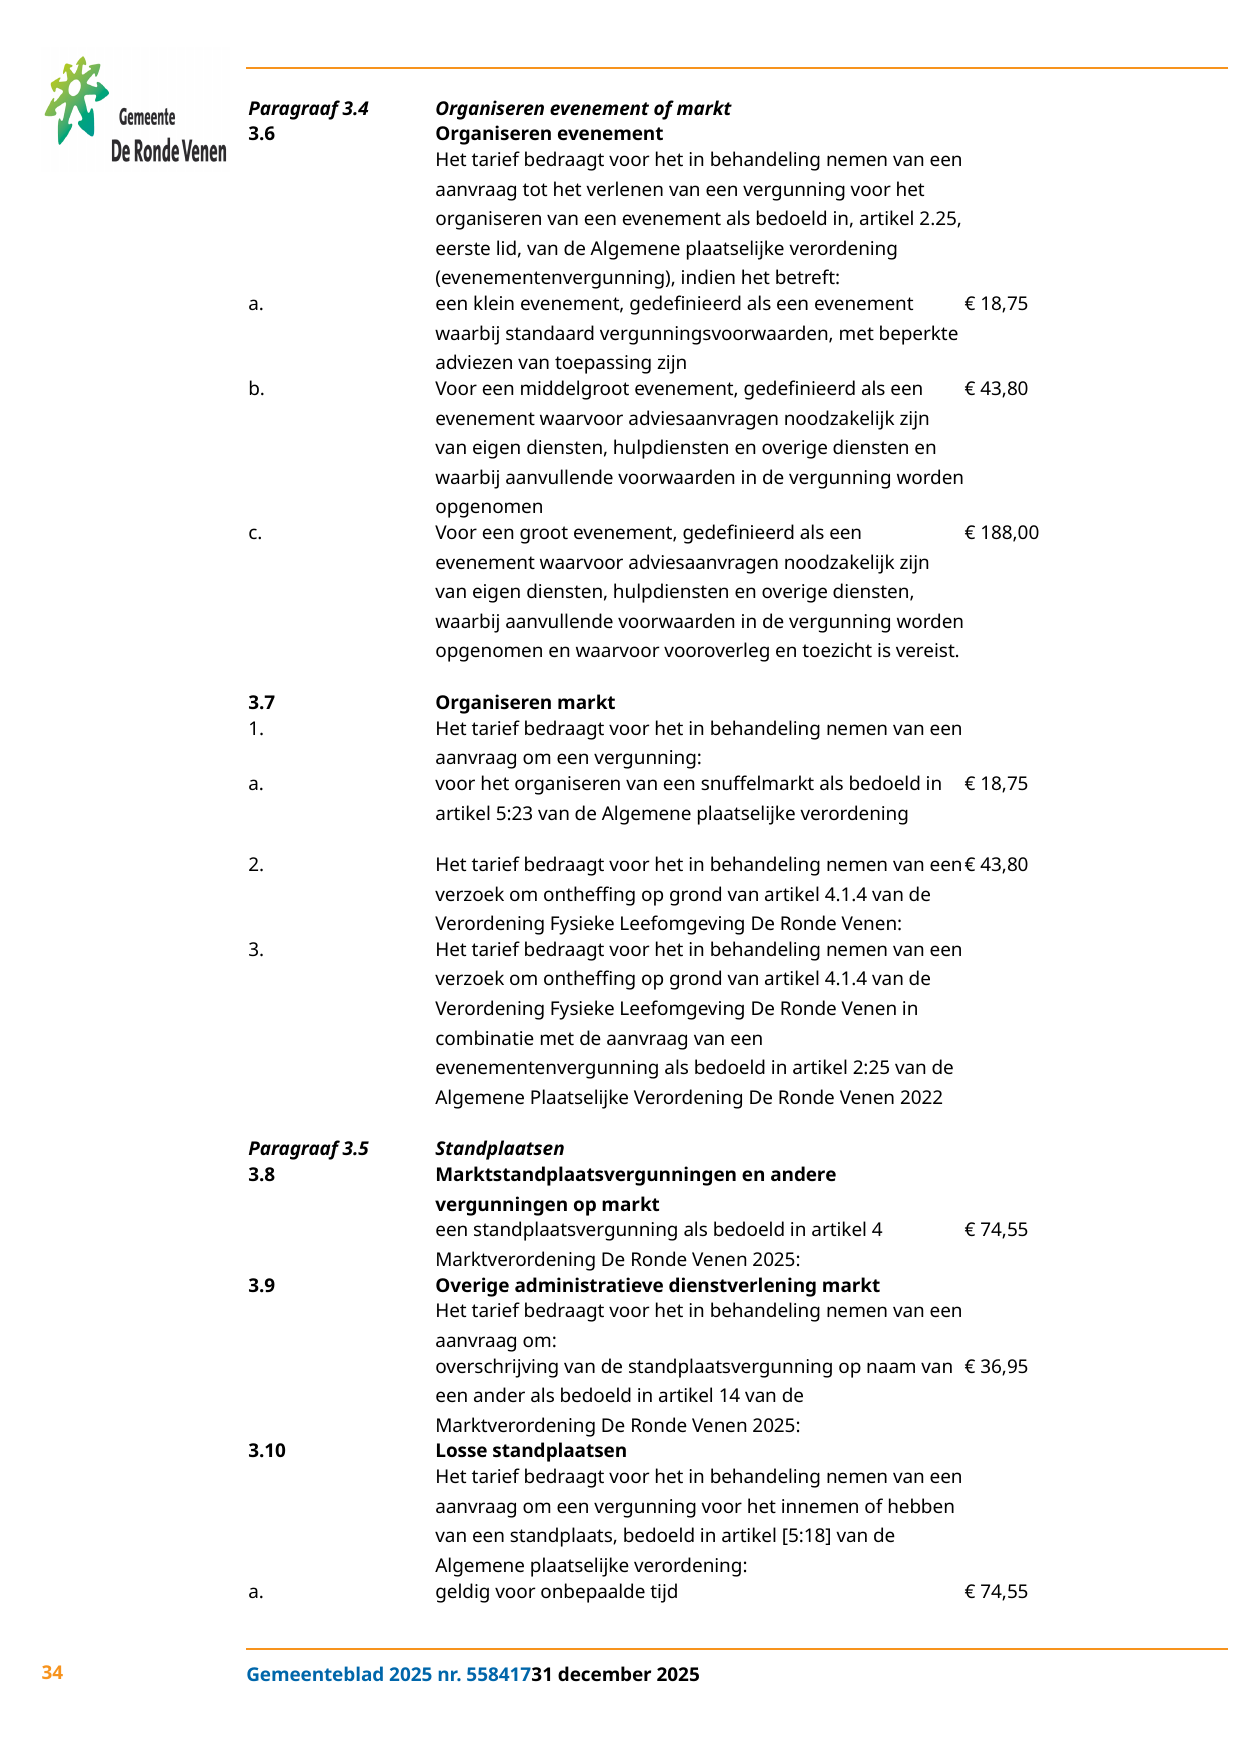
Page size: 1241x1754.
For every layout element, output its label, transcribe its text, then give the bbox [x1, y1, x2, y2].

table_cell € 36,95 [964, 1353, 1152, 1438]
table_cell [964, 1298, 1152, 1353]
table_cell [964, 1161, 1152, 1216]
table_cell [964, 146, 1152, 290]
table_cell € 74,55 [964, 1578, 1152, 1604]
table_cell [435, 663, 964, 689]
table_cell [964, 1110, 1152, 1135]
table_cell een standplaatsvergunning als bedoeld in artikel 4 Marktverordening De Ronde Venen 2025: [435, 1216, 964, 1272]
table_cell c. [248, 519, 435, 663]
table_cell [248, 1464, 435, 1578]
table_cell [964, 121, 1152, 146]
table_cell [964, 1135, 1152, 1161]
table_cell a. [248, 290, 435, 375]
table_cell [248, 825, 435, 851]
table_cell Standplaatsen [435, 1135, 964, 1161]
table_cell overschrijving van de standplaatsvergunning op naam van een ander als bedoeld in artikel 14 van de Marktverordening De Ronde Venen 2025: [435, 1353, 964, 1438]
table_cell Organiseren evenement of markt [435, 95, 964, 121]
table_cell Voor een groot evenement, gedefinieerd als een evenement waarvoor adviesaanvragen noodzakelijk zijn van eigen diensten, hulpdiensten en overige diensten, waarbij aanvullende voorwaarden in de vergunning worden opgenomen en waarvoor vooroverleg en toezicht is vereist. [435, 519, 964, 663]
table_cell a. [248, 770, 435, 825]
table_cell een klein evenement, gedefinieerd als een evenement waarbij standaard vergunningsvoorwaarden, met beperkte adviezen van toepassing zijn [435, 290, 964, 375]
table_cell € 43,80 [964, 851, 1152, 936]
table_cell [435, 1110, 964, 1135]
table_cell Het tarief bedraagt voor het in behandeling nemen van een verzoek om ontheffing op grond van artikel 4.1.4 van de Verordening Fysieke Leefomgeving De Ronde Venen: [435, 851, 964, 936]
table_cell Paragraaf 3.4 [248, 95, 435, 121]
picture [41, 47, 231, 172]
table_cell Overige administratieve dienstverlening markt [435, 1272, 964, 1297]
table_cell 3.7 [248, 689, 435, 715]
table_cell a. [248, 1578, 435, 1604]
table_cell Paragraaf 3.5 [248, 1135, 435, 1161]
table_cell 3.9 [248, 1272, 435, 1297]
table_cell Marktstandplaatsvergunningen en andere vergunningen op markt [435, 1161, 964, 1216]
table_cell Het tarief bedraagt voor het in behandeling nemen van een aanvraag tot het verlenen van een vergunning voor het organiseren van een evenement als bedoeld in, artikel 2.25, eerste lid, van de Algemene plaatselijke verordening (evenementenvergunning), indien het betreft: [435, 146, 964, 290]
table_cell € 188,00 [964, 519, 1152, 663]
table_cell [964, 936, 1152, 1110]
table_cell b. [248, 375, 435, 519]
table_cell € 18,75 [964, 290, 1152, 375]
table_cell [964, 689, 1152, 715]
table_cell 3.6 [248, 121, 435, 146]
table_cell 2. [248, 851, 435, 936]
table_cell voor het organiseren van een snuffelmarkt als bedoeld in artikel 5:23 van de Algemene plaatselijke verordening [435, 770, 964, 825]
table_cell [248, 1298, 435, 1353]
table_cell Het tarief bedraagt voor het in behandeling nemen van een aanvraag om: [435, 1298, 964, 1353]
table_cell € 18,75 [964, 770, 1152, 825]
table_cell 3.10 [248, 1438, 435, 1463]
table_cell Voor een middelgroot evenement, gedefinieerd als een evenement waarvoor adviesaanvragen noodzakelijk zijn van eigen diensten, hulpdiensten en overige diensten en waarbij aanvullende voorwaarden in de vergunning worden opgenomen [435, 375, 964, 519]
table_cell [248, 1110, 435, 1135]
table_cell Organiseren evenement [435, 121, 964, 146]
table_cell [248, 1216, 435, 1272]
table_cell Het tarief bedraagt voor het in behandeling nemen van een verzoek om ontheffing op grond van artikel 4.1.4 van de Verordening Fysieke Leefomgeving De Ronde Venen in combinatie met de aanvraag van een evenementenvergunning als bedoeld in artikel 2:25 van de Algemene Plaatselijke Verordening De Ronde Venen 2022 [435, 936, 964, 1110]
table_cell € 74,55 [964, 1216, 1152, 1272]
table_cell [248, 663, 435, 689]
table_cell [248, 1353, 435, 1438]
table_cell Het tarief bedraagt voor het in behandeling nemen van een aanvraag om een vergunning voor het innemen of hebben van een standplaats, bedoeld in artikel [5:18] van de Algemene plaatselijke verordening: [435, 1464, 964, 1578]
table_cell 3. [248, 936, 435, 1110]
table_cell [248, 146, 435, 290]
table_cell Losse standplaatsen [435, 1438, 964, 1463]
table_cell [964, 715, 1152, 770]
table_cell [964, 663, 1152, 689]
table_cell [964, 95, 1152, 121]
table_cell € 43,80 [964, 375, 1152, 519]
table_cell [964, 825, 1152, 851]
table_cell Het tarief bedraagt voor het in behandeling nemen van een aanvraag om een vergunning: [435, 715, 964, 770]
table_cell [435, 825, 964, 851]
table_cell 3.8 [248, 1161, 435, 1216]
table_cell 1. [248, 715, 435, 770]
table_cell geldig voor onbepaalde tijd [435, 1578, 964, 1604]
table_cell [964, 1438, 1152, 1463]
table_cell [964, 1272, 1152, 1297]
table_cell Organiseren markt [435, 689, 964, 715]
table_cell [964, 1464, 1152, 1578]
